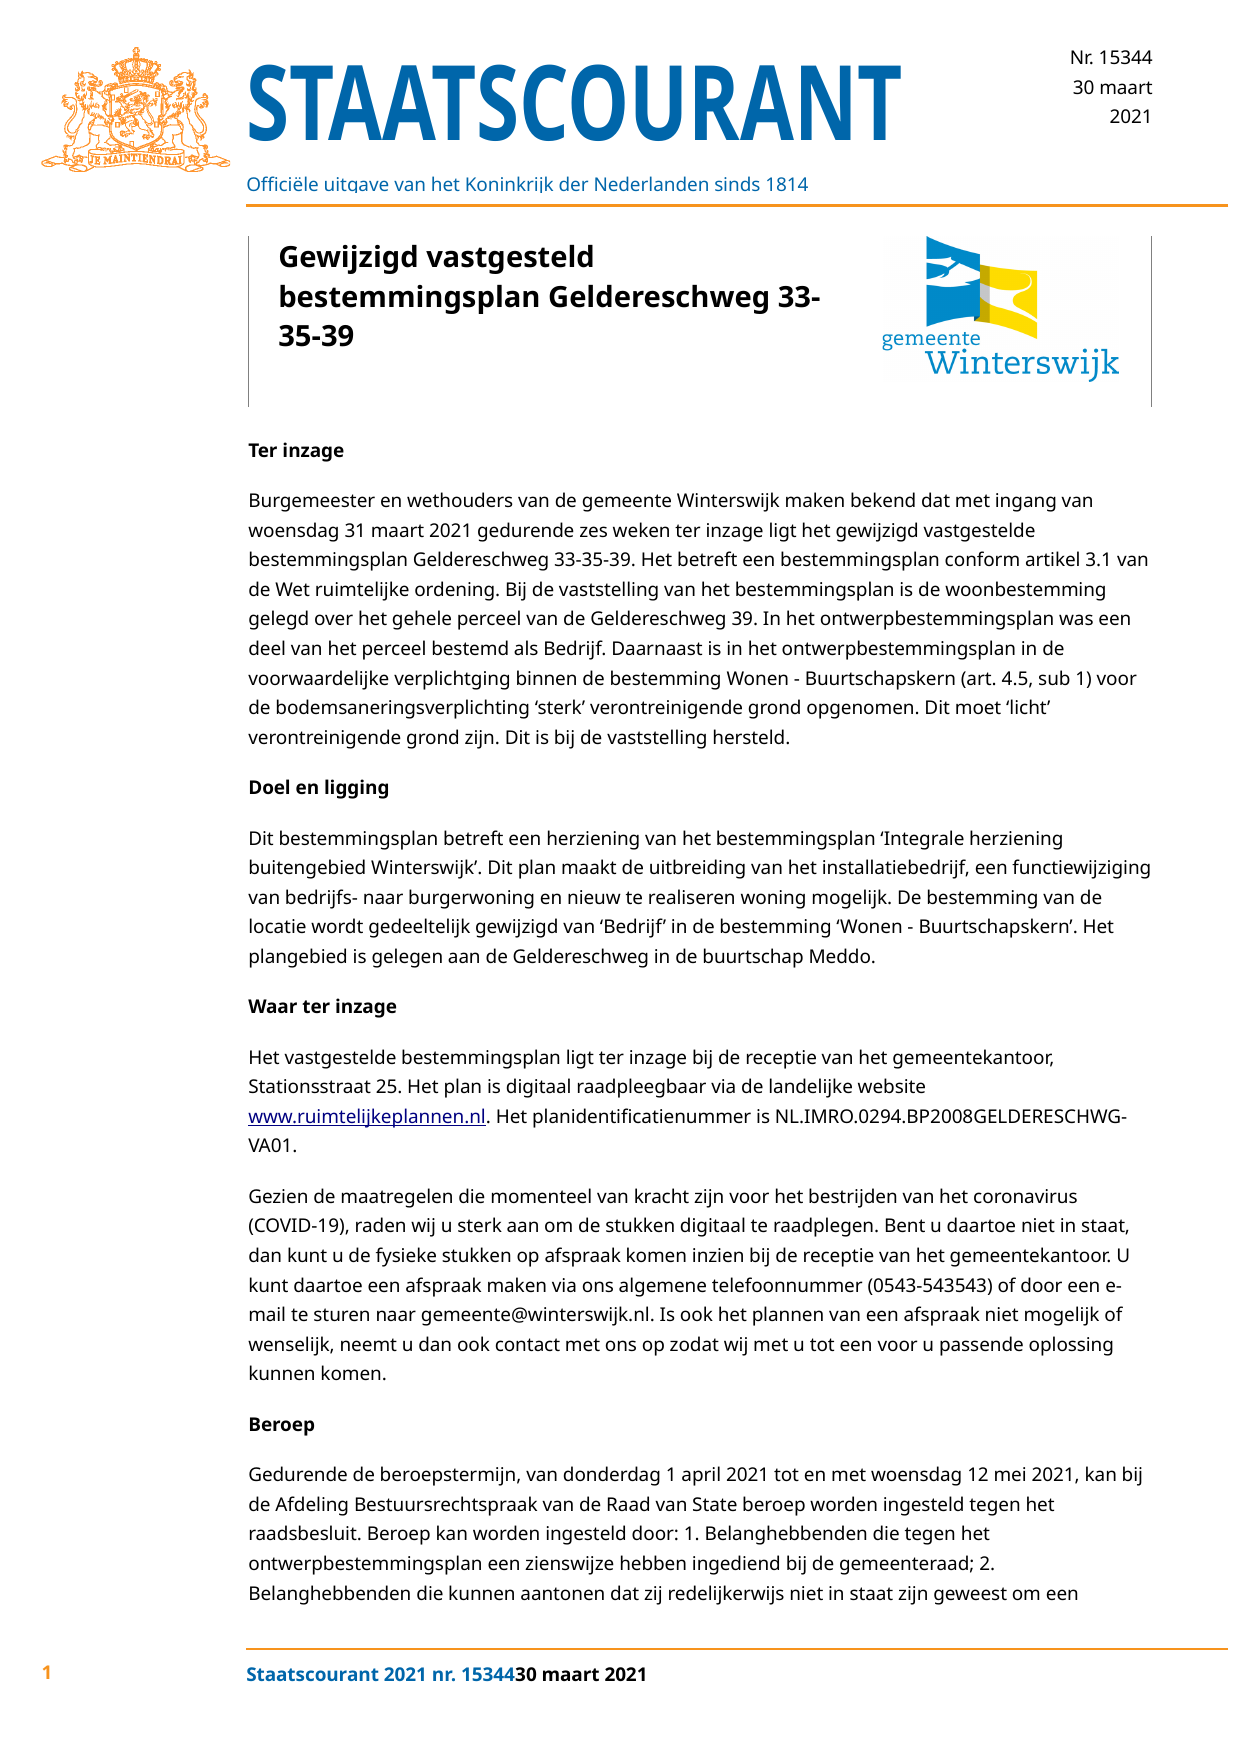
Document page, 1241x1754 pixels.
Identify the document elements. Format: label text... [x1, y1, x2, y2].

picture [882, 236, 1119, 382]
table_header [850, 236, 1151, 407]
text Burgemeester en wethouders van de gemeente Winterswijk maken bekend dat met ingang van woensdag 31 maart 2021 gedurende zes weken ter inzage ligt het gewijzigd vastgestelde bestemmingsplan Geldereschweg 33-35-39. Het betreft een bestemmingsplan conform artikel 3.1 van de Wet ruimtelijke ordening. Bij de vaststelling van het bestemmingsplan is de woonbestemming gelegd over het gehele perceel van de Geldereschweg 39. In het ontwerpbestemmingsplan was een deel van het perceel bestemd als Bedrijf. Daarnaast is in het ontwerpbestemmingsplan in de voorwaardelijke verplichtging binnen de bestemming Wonen - Buurtschapskern (art. 4.5, sub 1) voor de bodemsaneringsverplichting ‘sterk’ verontreinigende grond opgenomen. Dit moet ‘licht’ verontreinigende grond zijn. Dit is bij de vaststelling hersteld. [248, 487, 1152, 749]
text Het vastgestelde bestemmingsplan ligt ter inzage bij de receptie van het gemeentekantoor, Stationsstraat 25. Het plan is digitaal raadpleegbaar via de landelijke website www.ruimtelijkeplannen.nl. Het planidentificatienummer is NL.IMRO.0294.BP2008GELDERESCHWG-VA01. [248, 1044, 1152, 1158]
table_header Gewijzigd vastgesteld bestemmingsplan Geldereschweg 33-35-39 [249, 236, 850, 407]
text Ter inzage [248, 437, 1152, 462]
picture [41, 47, 231, 172]
text Gezien de maatregelen die momenteel van kracht zijn voor het bestrijden van het coronavirus (COVID-19), raden wij u sterk aan om de stukken digitaal te raadplegen. Bent u daartoe niet in staat, dan kunt u de fysieke stukken op afspraak komen inzien bij de receptie van het gemeentekantoor. U kunt daartoe een afspraak maken via ons algemene telefoonnummer (0543-543543) of door een e-mail te sturen naar gemeente@winterswijk.nl. Is ook het plannen van een afspraak niet mogelijk of wenselijk, neemt u dan ook contact met ons op zodat wij met u tot een voor u passende oplossing kunnen komen. [248, 1183, 1152, 1386]
text Gedurende de beroepstermijn, van donderdag 1 april 2021 tot en met woensdag 12 mei 2021, kan bij de Afdeling Bestuursrechtspraak van de Raad van State beroep worden ingesteld tegen het raadsbesluit. Beroep kan worden ingesteld door: 1. Belanghebbenden die tegen het ontwerpbestemmingsplan een zienswijze hebben ingediend bij de gemeenteraad; 2. Belanghebbenden die kunnen aantonen dat zij redelijkerwijs niet in staat zijn geweest om een [248, 1461, 1152, 1605]
text Beroep [248, 1411, 1152, 1437]
text Waar ter inzage [248, 993, 1152, 1019]
picture [1111, 360, 1119, 371]
text Dit bestemmingsplan betreft een herziening van het bestemmingsplan ‘Integrale herziening buitengebied Winterswijk’. Dit plan maakt de uitbreiding van het installatiebedrijf, een functiewijziging van bedrijfs- naar burgerwoning en nieuw te realiseren woning mogelijk. De bestemming van de locatie wordt gedeeltelijk gewijzigd van ‘Bedrijf’ in de bestemming ‘Wonen - Buurtschapskern’. Het plangebied is gelegen aan de Geldereschweg in de buurtschap Meddo. [248, 825, 1152, 969]
text Doel en ligging [248, 774, 1152, 800]
